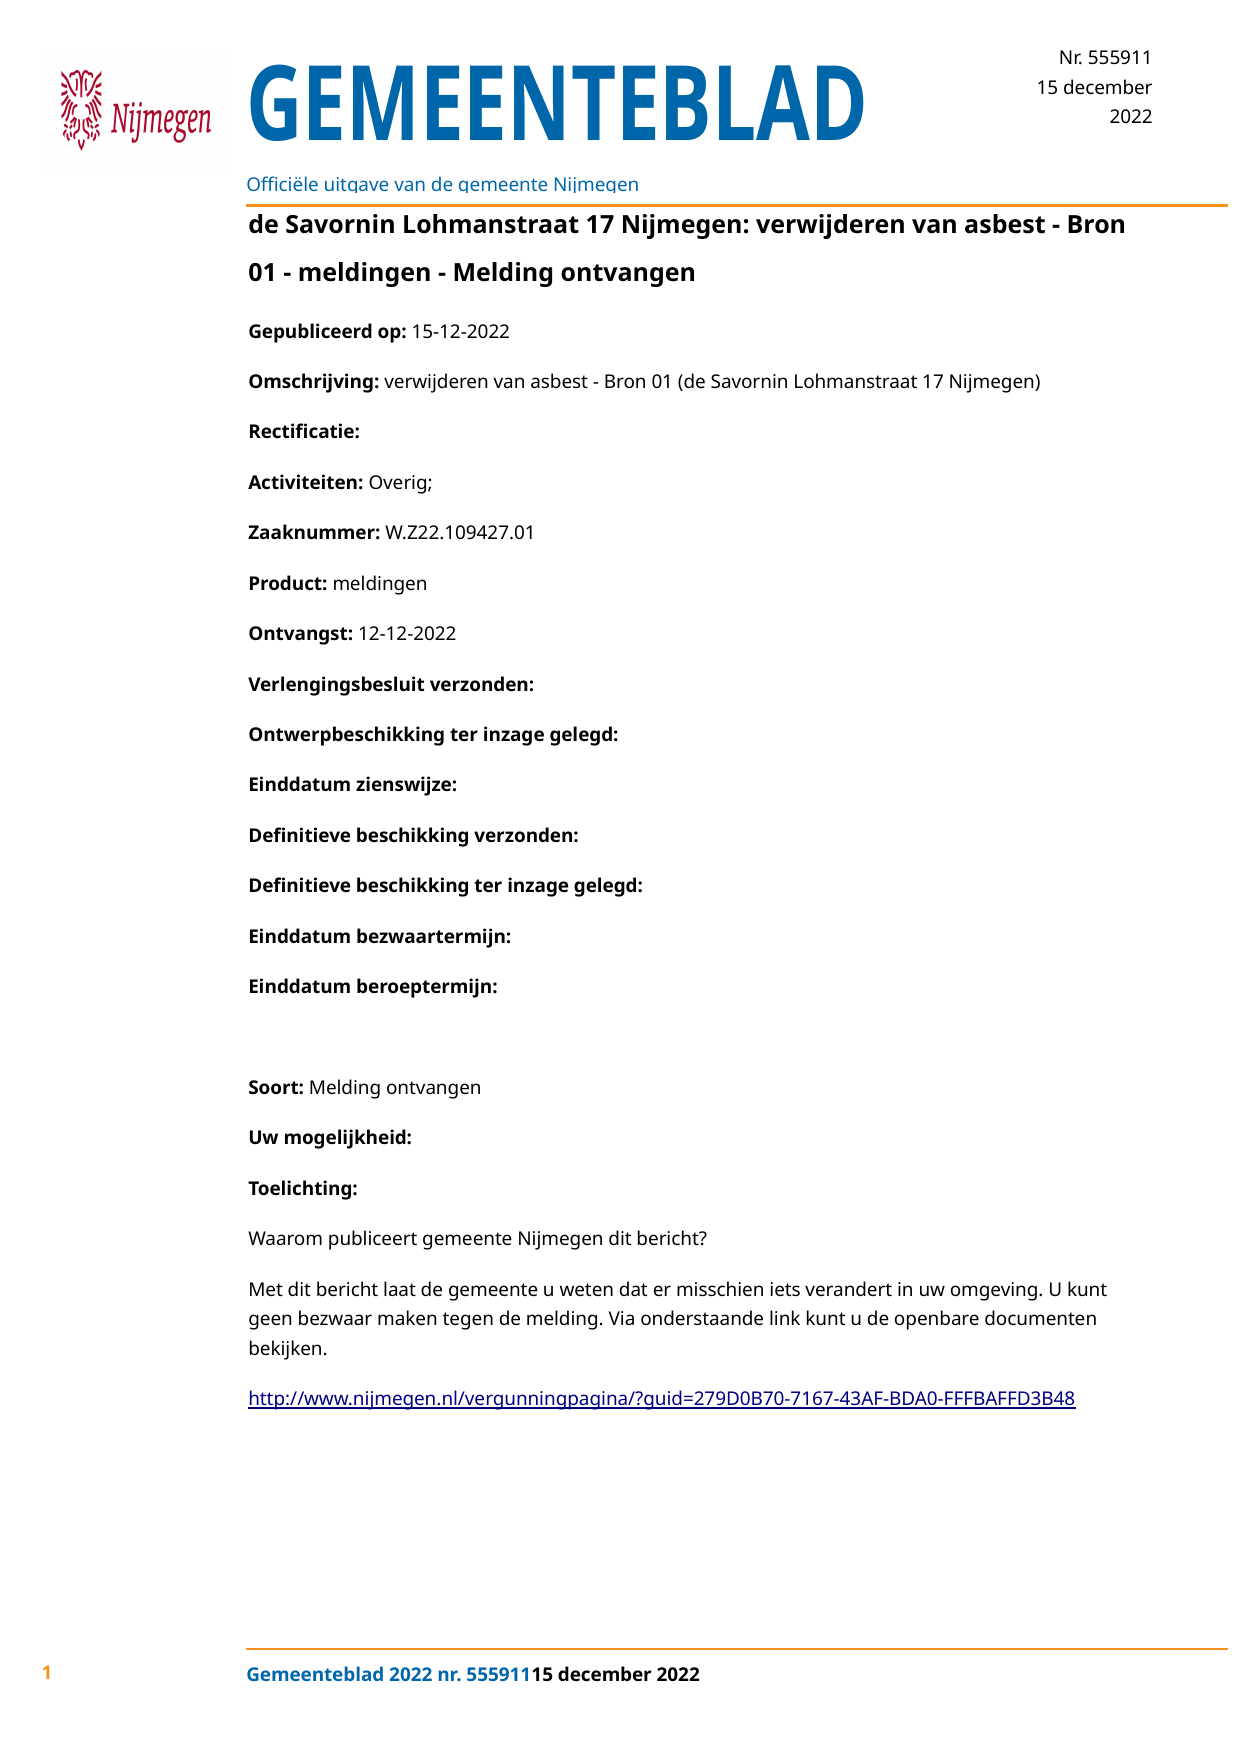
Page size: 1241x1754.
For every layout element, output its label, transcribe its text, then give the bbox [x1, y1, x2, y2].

text Einddatum bezwaartermijn: [248, 923, 1152, 949]
text Waarom publiceert gemeente Nijmegen dit bericht? [248, 1225, 1152, 1251]
text Rectificatie: [248, 419, 1152, 444]
text Omschrijving: verwijderen van asbest - Bron 01 (de Savornin Lohmanstraat 17 Nijmegen) [248, 368, 1152, 394]
text Einddatum beroeptermijn: [248, 973, 1152, 999]
text http://www.nijmegen.nl/vergunningpagina/?guid=279D0B70-7167-43AF-BDA0-FFFBAFFD3B48 [248, 1385, 1152, 1411]
text Soort: Melding ontvangen [248, 1074, 1152, 1100]
text Uw mogelijkheid: [248, 1124, 1152, 1150]
text Gepubliceerd op: 15-12-2022 [248, 318, 1152, 344]
text Einddatum zienswijze: [248, 772, 1152, 797]
text Activiteiten: Overig; [248, 469, 1152, 495]
text Ontwerpbeschikking ter inzage gelegd: [248, 721, 1152, 747]
text Ontvangst: 12-12-2022 [248, 620, 1152, 646]
text Verlengingsbesluit verzonden: [248, 671, 1152, 697]
text Definitieve beschikking verzonden: [248, 822, 1152, 848]
text Zaaknummer: W.Z22.109427.01 [248, 519, 1152, 545]
picture [41, 47, 231, 172]
text Met dit bericht laat de gemeente u weten dat er misschien iets verandert in uw omgeving. U kunt geen bezwaar maken tegen de melding. Via onderstaande link kunt u de openbare documenten bekijken. [248, 1276, 1152, 1361]
text Definitieve beschikking ter inzage gelegd: [248, 872, 1152, 898]
text Product: meldingen [248, 570, 1152, 596]
text de Savornin Lohmanstraat 17 Nijmegen: verwijderen van asbest - Bron 01 - meldingen - Melding ontvangen [248, 207, 1152, 288]
text Toelichting: [248, 1175, 1152, 1201]
